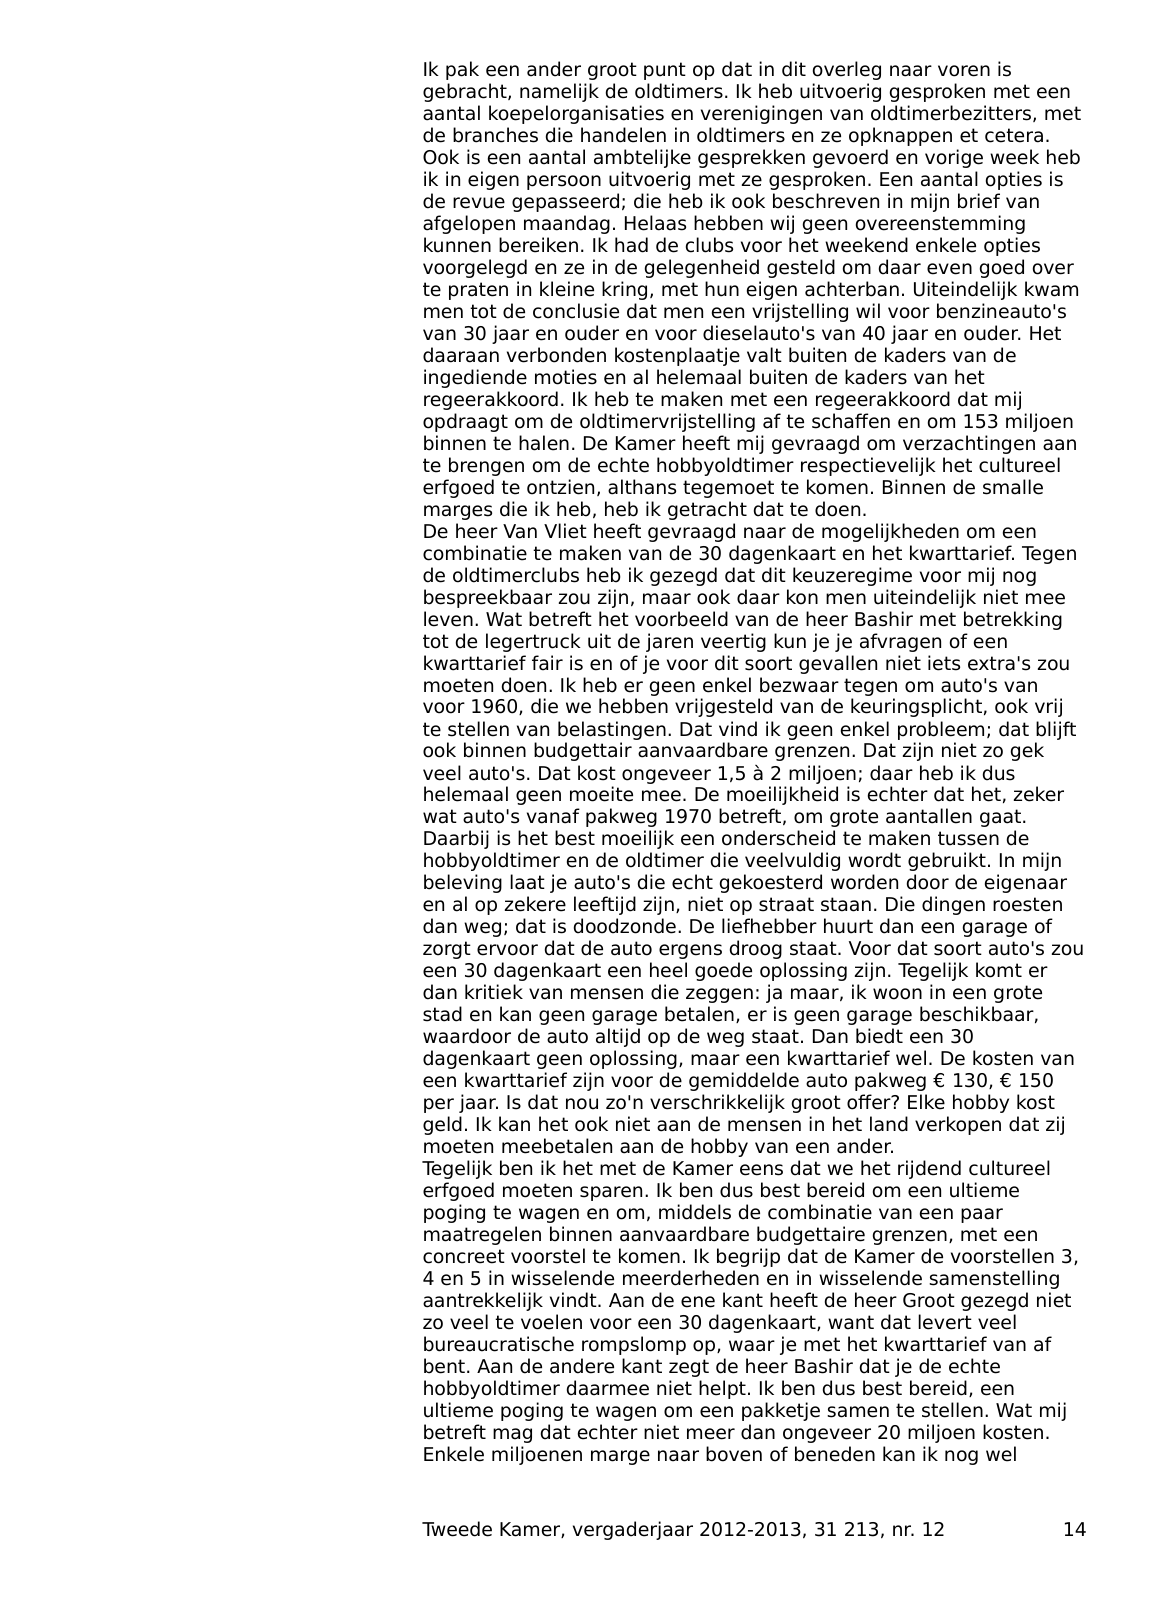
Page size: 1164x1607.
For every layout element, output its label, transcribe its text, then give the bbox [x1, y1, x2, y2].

text Ik pak een ander groot punt op dat in dit overleg naar voren is gebracht, namelijk de oldtimers. Ik heb uitvoerig gesproken met een aantal koepelorganisaties en verenigingen van oldtimerbezitters, met de branches die handelen in oldtimers en ze opknappen et cetera. Ook is een aantal ambtelijke gesprekken gevoerd en vorige week heb ik in eigen persoon uitvoerig met ze gesproken. Een aantal opties is de revue gepasseerd; die heb ik ook beschreven in mijn brief van afgelopen maandag. Helaas hebben wij geen overeenstemming kunnen bereiken. Ik had de clubs voor het weekend enkele opties voorgelegd en ze in de gelegenheid gesteld om daar even goed over te praten in kleine kring, met hun eigen achterban. Uiteindelijk kwam men tot de conclusie dat men een vrijstelling wil voor benzineauto's van 30 jaar en ouder en voor dieselauto's van 40 jaar en ouder. Het daaraan verbonden kostenplaatje valt buiten de kaders van de ingediende moties en al helemaal buiten de kaders van het regeerakkoord. Ik heb te maken met een regeerakkoord dat mij opdraagt om de oldtimervrijstelling af te schaffen en om 153 miljoen binnen te halen. De Kamer heeft mij gevraagd om verzachtingen aan te brengen om de echte hobbyoldtimer respectievelijk het cultureel erfgoed te ontzien, althans tegemoet te komen. Binnen de smalle marges die ik heb, heb ik getracht dat te doen. [422, 59, 1087, 521]
text De heer Van Vliet heeft gevraagd naar de mogelijkheden om een combinatie te maken van de 30 dagenkaart en het kwarttarief. Tegen de oldtimerclubs heb ik gezegd dat dit keuzeregime voor mij nog bespreekbaar zou zijn, maar ook daar kon men uiteindelijk niet mee leven. Wat betreft het voorbeeld van de heer Bashir met betrekking tot de legertruck uit de jaren veertig kun je je afvragen of een kwarttarief fair is en of je voor dit soort gevallen niet iets extra's zou moeten doen. Ik heb er geen enkel bezwaar tegen om auto's van voor 1960, die we hebben vrijgesteld van de keuringsplicht, ook vrij te stellen van belastingen. Dat vind ik geen enkel probleem; dat blijft ook binnen budgettair aanvaardbare grenzen. Dat zijn niet zo gek veel auto's. Dat kost ongeveer 1,5 à 2 miljoen; daar heb ik dus helemaal geen moeite mee. De moeilijkheid is echter dat het, zeker wat auto's vanaf pakweg 1970 betreft, om grote aantallen gaat. Daarbij is het best moeilijk een onderscheid te maken tussen de hobbyoldtimer en de oldtimer die veelvuldig wordt gebruikt. In mijn beleving laat je auto's die echt gekoesterd worden door de eigenaar en al op zekere leeftijd zijn, niet op straat staan. Die dingen roesten dan weg; dat is doodzonde. De liefhebber huurt dan een garage of zorgt ervoor dat de auto ergens droog staat. Voor dat soort auto's zou een 30 dagenkaart een heel goede oplossing zijn. Tegelijk komt er dan kritiek van mensen die zeggen: ja maar, ik woon in een grote stad en kan geen garage betalen, er is geen garage beschikbaar, waardoor de auto altijd op de weg staat. Dan biedt een 30 dagenkaart geen oplossing, maar een kwarttarief wel. De kosten van een kwarttarief zijn voor de gemiddelde auto pakweg € 130, € 150 per jaar. Is dat nou zo'n verschrikkelijk groot offer? Elke hobby kost geld. Ik kan het ook niet aan de mensen in het land verkopen dat zij moeten meebetalen aan de hobby van een ander. [422, 521, 1087, 1158]
text Tegelijk ben ik het met de Kamer eens dat we het rijdend cultureel erfgoed moeten sparen. Ik ben dus best bereid om een ultieme poging te wagen en om, middels de combinatie van een paar maatregelen binnen aanvaardbare budgettaire grenzen, met een concreet voorstel te komen. Ik begrijp dat de Kamer de voorstellen 3, 4 en 5 in wisselende meerderheden en in wisselende samenstelling aantrekkelijk vindt. Aan de ene kant heeft de heer Groot gezegd niet zo veel te voelen voor een 30 dagenkaart, want dat levert veel bureaucratische rompslomp op, waar je met het kwarttarief van af bent. Aan de andere kant zegt de heer Bashir dat je de echte hobbyoldtimer daarmee niet helpt. Ik ben dus best bereid, een ultieme poging te wagen om een pakketje samen te stellen. Wat mij betreft mag dat echter niet meer dan ongeveer 20 miljoen kosten. Enkele miljoenen marge naar boven of beneden kan ik nog wel [422, 1158, 1087, 1466]
